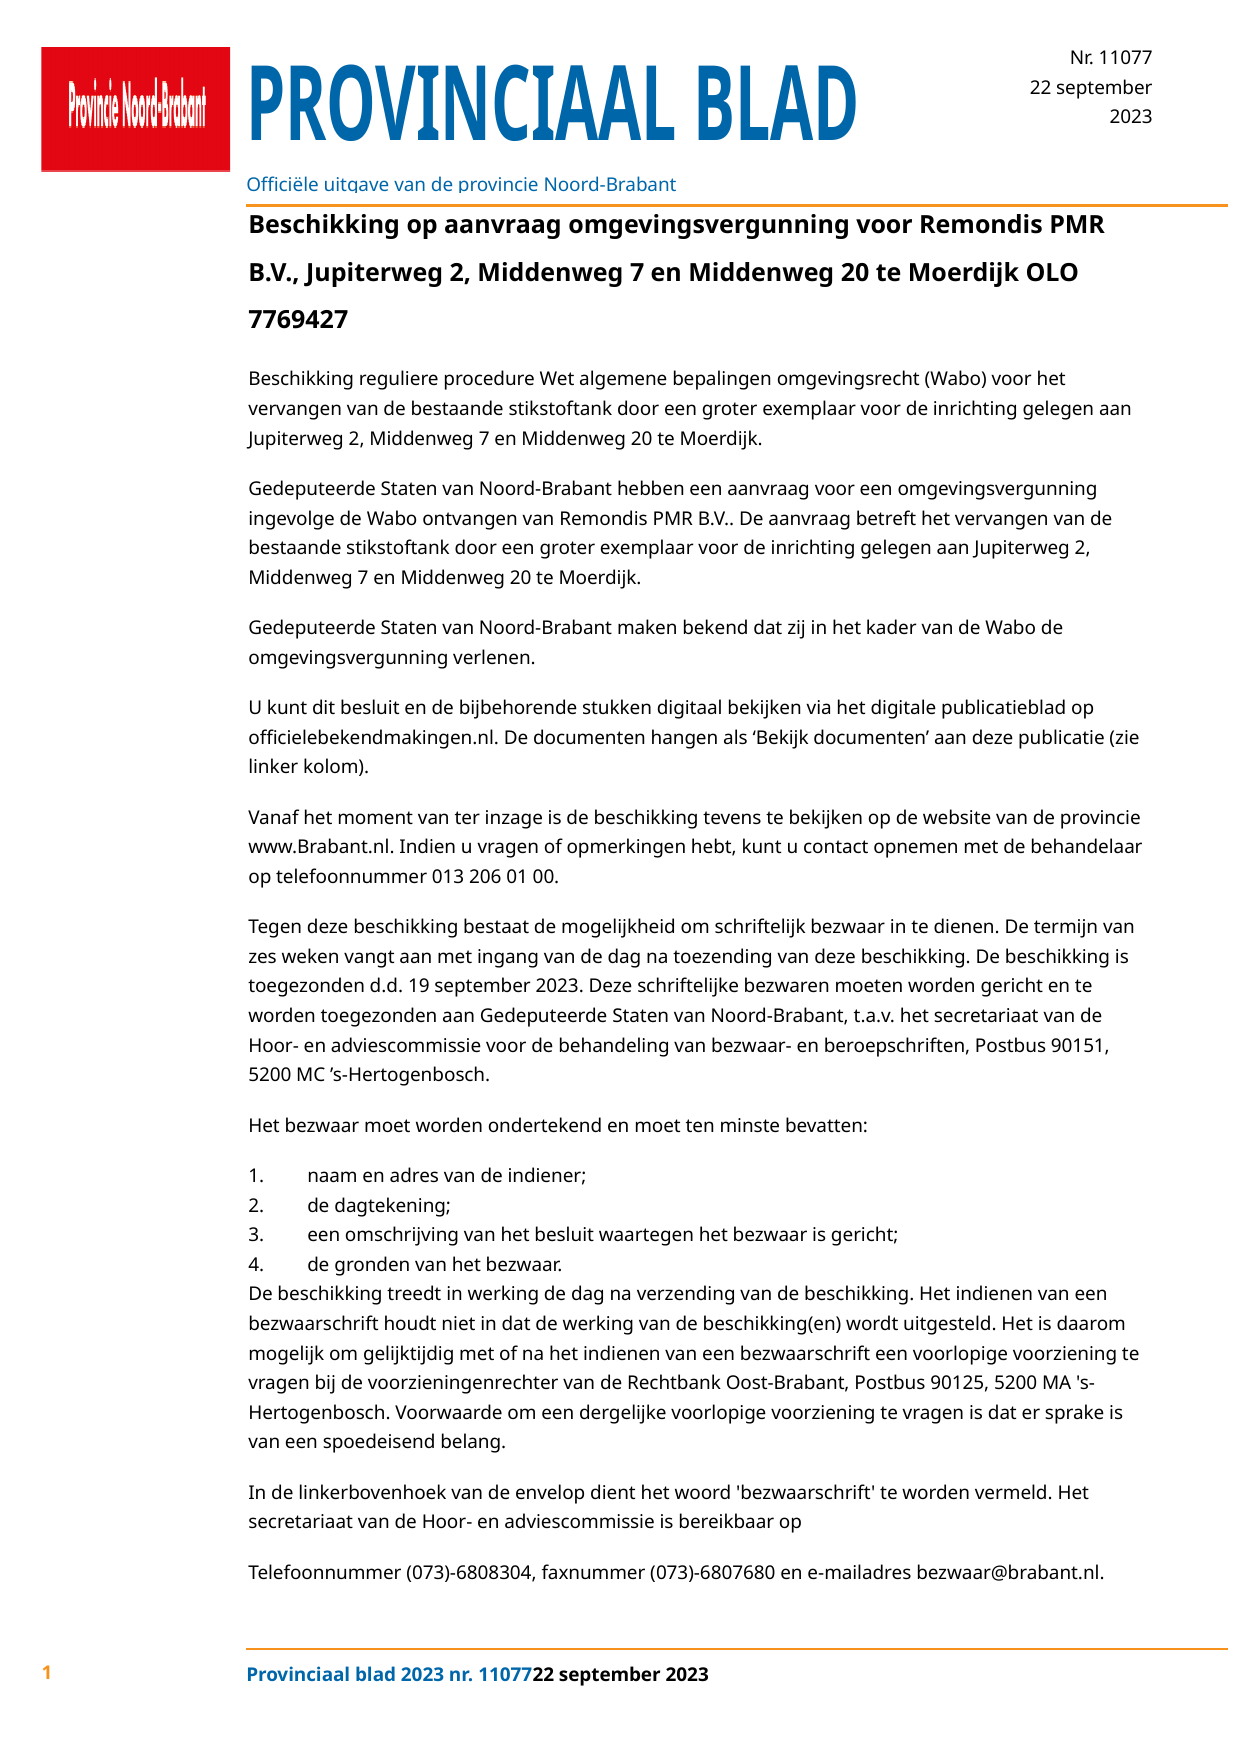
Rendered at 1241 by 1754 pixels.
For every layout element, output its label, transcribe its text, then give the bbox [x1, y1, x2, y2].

list naam en adres van de indiener; [248, 1162, 1152, 1188]
text Gedeputeerde Staten van Noord-Brabant hebben een aanvraag voor een omgevingsvergunning ingevolge de Wabo ontvangen van Remondis PMR B.V.. De aanvraag betreft het vervangen van de bestaande stikstoftank door een groter exemplaar voor de inrichting gelegen aan Jupiterweg 2, Middenweg 7 en Middenweg 20 te Moerdijk. [248, 475, 1152, 589]
list een omschrijving van het besluit waartegen het bezwaar is gericht; [248, 1221, 1152, 1247]
picture [41, 47, 231, 172]
text De beschikking treedt in werking de dag na verzending van de beschikking. Het indienen van een bezwaarschrift houdt niet in dat de werking van de beschikking(en) wordt uitgesteld. Het is daarom mogelijk om gelijktijdig met of na het indienen van een bezwaarschrift een voorlopige voorziening te vragen bij de voorzieningenrechter van de Rechtbank Oost-Brabant, Postbus 90125, 5200 MA 's-Hertogenbosch. Voorwaarde om een dergelijke voorlopige voorziening te vragen is dat er sprake is van een spoedeisend belang. [248, 1281, 1152, 1454]
list de gronden van het bezwaar. [248, 1251, 1152, 1277]
text Beschikking reguliere procedure Wet algemene bepalingen omgevingsrecht (Wabo) voor het vervangen van de bestaande stikstoftank door een groter exemplaar voor de inrichting gelegen aan Jupiterweg 2, Middenweg 7 en Middenweg 20 te Moerdijk. [248, 366, 1152, 450]
text Tegen deze beschikking bestaat de mogelijkheid om schriftelijk bezwaar in te dienen. De termijn van zes weken vangt aan met ingang van de dag na toezending van deze beschikking. De beschikking is toegezonden d.d. 19 september 2023. Deze schriftelijke bezwaren moeten worden gericht en te worden toegezonden aan Gedeputeerde Staten van Noord-Brabant, t.a.v. het secretariaat van de Hoor- en adviescommissie voor de behandeling van bezwaar- en beroepschriften, Postbus 90151, 5200 MC ’s-Hertogenbosch. [248, 913, 1152, 1087]
text Het bezwaar moet worden ondertekend en moet ten minste bevatten: [248, 1112, 1152, 1137]
list de dagtekening; [248, 1192, 1152, 1217]
text Telefoonnummer (073)-6808304, faxnummer (073)-6807680 en e-mailadres bezwaar@brabant.nl. [248, 1559, 1152, 1584]
text In de linkerbovenhoek van de envelop dient het woord 'bezwaarschrift' te worden vermeld. Het secretariaat van de Hoor- en adviescommissie is bereikbaar op [248, 1479, 1152, 1534]
text U kunt dit besluit en de bijbehorende stukken digitaal bekijken via het digitale publicatieblad op officielebekendmakingen.nl. De documenten hangen als ‘Bekijk documenten’ aan deze publicatie (zie linker kolom). [248, 694, 1152, 779]
text Beschikking op aanvraag omgevingsvergunning voor Remondis PMR B.V., Jupiterweg 2, Middenweg 7 en Middenweg 20 te Moerdijk OLO 7769427 [248, 207, 1152, 336]
text Vanaf het moment van ter inzage is de beschikking tevens te bekijken op de website van de provincie www.Brabant.nl. Indien u vragen of opmerkingen hebt, kunt u contact opnemen met de behandelaar op telefoonnummer 013 206 01 00. [248, 804, 1152, 889]
text Gedeputeerde Staten van Noord-Brabant maken bekend dat zij in het kader van de Wabo de omgevingsvergunning verlenen. [248, 614, 1152, 669]
